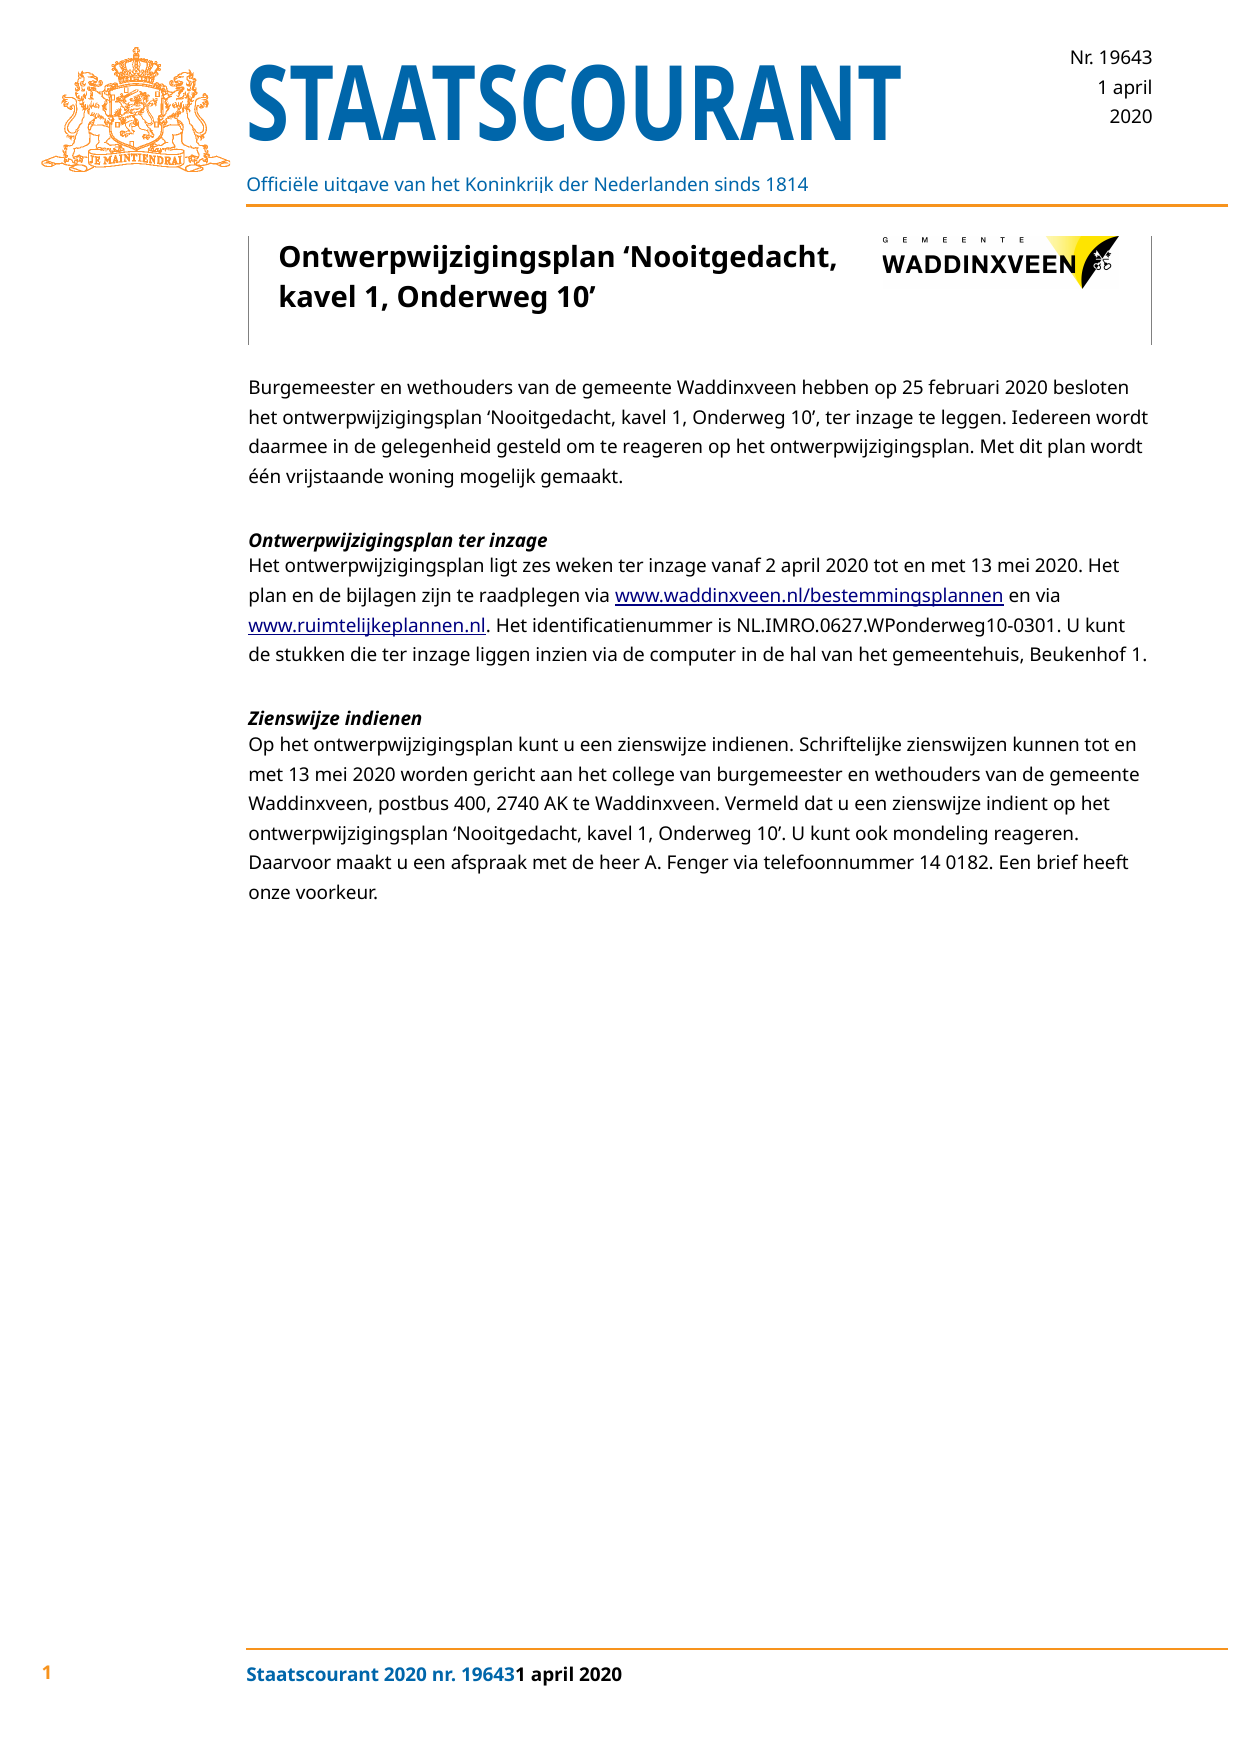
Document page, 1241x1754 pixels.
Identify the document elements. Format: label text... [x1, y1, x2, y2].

table_header Ontwerpwijzigingsplan ‘Nooitgedacht, kavel 1, Onderweg 10’ [249, 236, 850, 345]
text Burgemeester en wethouders van de gemeente Waddinxveen hebben op 25 februari 2020 besloten het ontwerpwijzigingsplan ‘Nooitgedacht, kavel 1, Onderweg 10’, ter inzage te leggen. Iedereen wordt daarmee in de gelegenheid gesteld om te reageren op het ontwerpwijzigingsplan. Met dit plan wordt één vrijstaande woning mogelijk gemaakt. [248, 374, 1152, 489]
text Op het ontwerpwijzigingsplan kunt u een zienswijze indienen. Schriftelijke zienswijzen kunnen tot en met 13 mei 2020 worden gericht aan het college van burgemeester en wethouders van de gemeente Waddinxveen, postbus 400, 2740 AK te Waddinxveen. Vermeld dat u een zienswijze indient op het ontwerpwijzigingsplan ‘Nooitgedacht, kavel 1, Onderweg 10’. U kunt ook mondeling reageren. Daarvoor maakt u een afspraak met de heer A. Fenger via telefoonnummer 14 0182. Een brief heeft onze voorkeur. [248, 731, 1152, 905]
picture [882, 236, 1119, 289]
text Het ontwerpwijzigingsplan ligt zes weken ter inzage vanaf 2 april 2020 tot en met 13 mei 2020. Het plan en de bijlagen zijn te raadplegen via www.waddinxveen.nl/bestemmingsplannen en via www.ruimtelijkeplannen.nl. Het identificatienummer is NL.IMRO.0627.WPonderweg10-0301. U kunt de stukken die ter inzage liggen inzien via de computer in de hal van het gemeentehuis, Beukenhof 1. [248, 553, 1152, 667]
text Ontwerpwijzigingsplan ter inzage [248, 527, 1152, 553]
table_header [850, 236, 1151, 345]
picture [41, 47, 231, 172]
text Zienswijze indienen [248, 705, 1152, 731]
